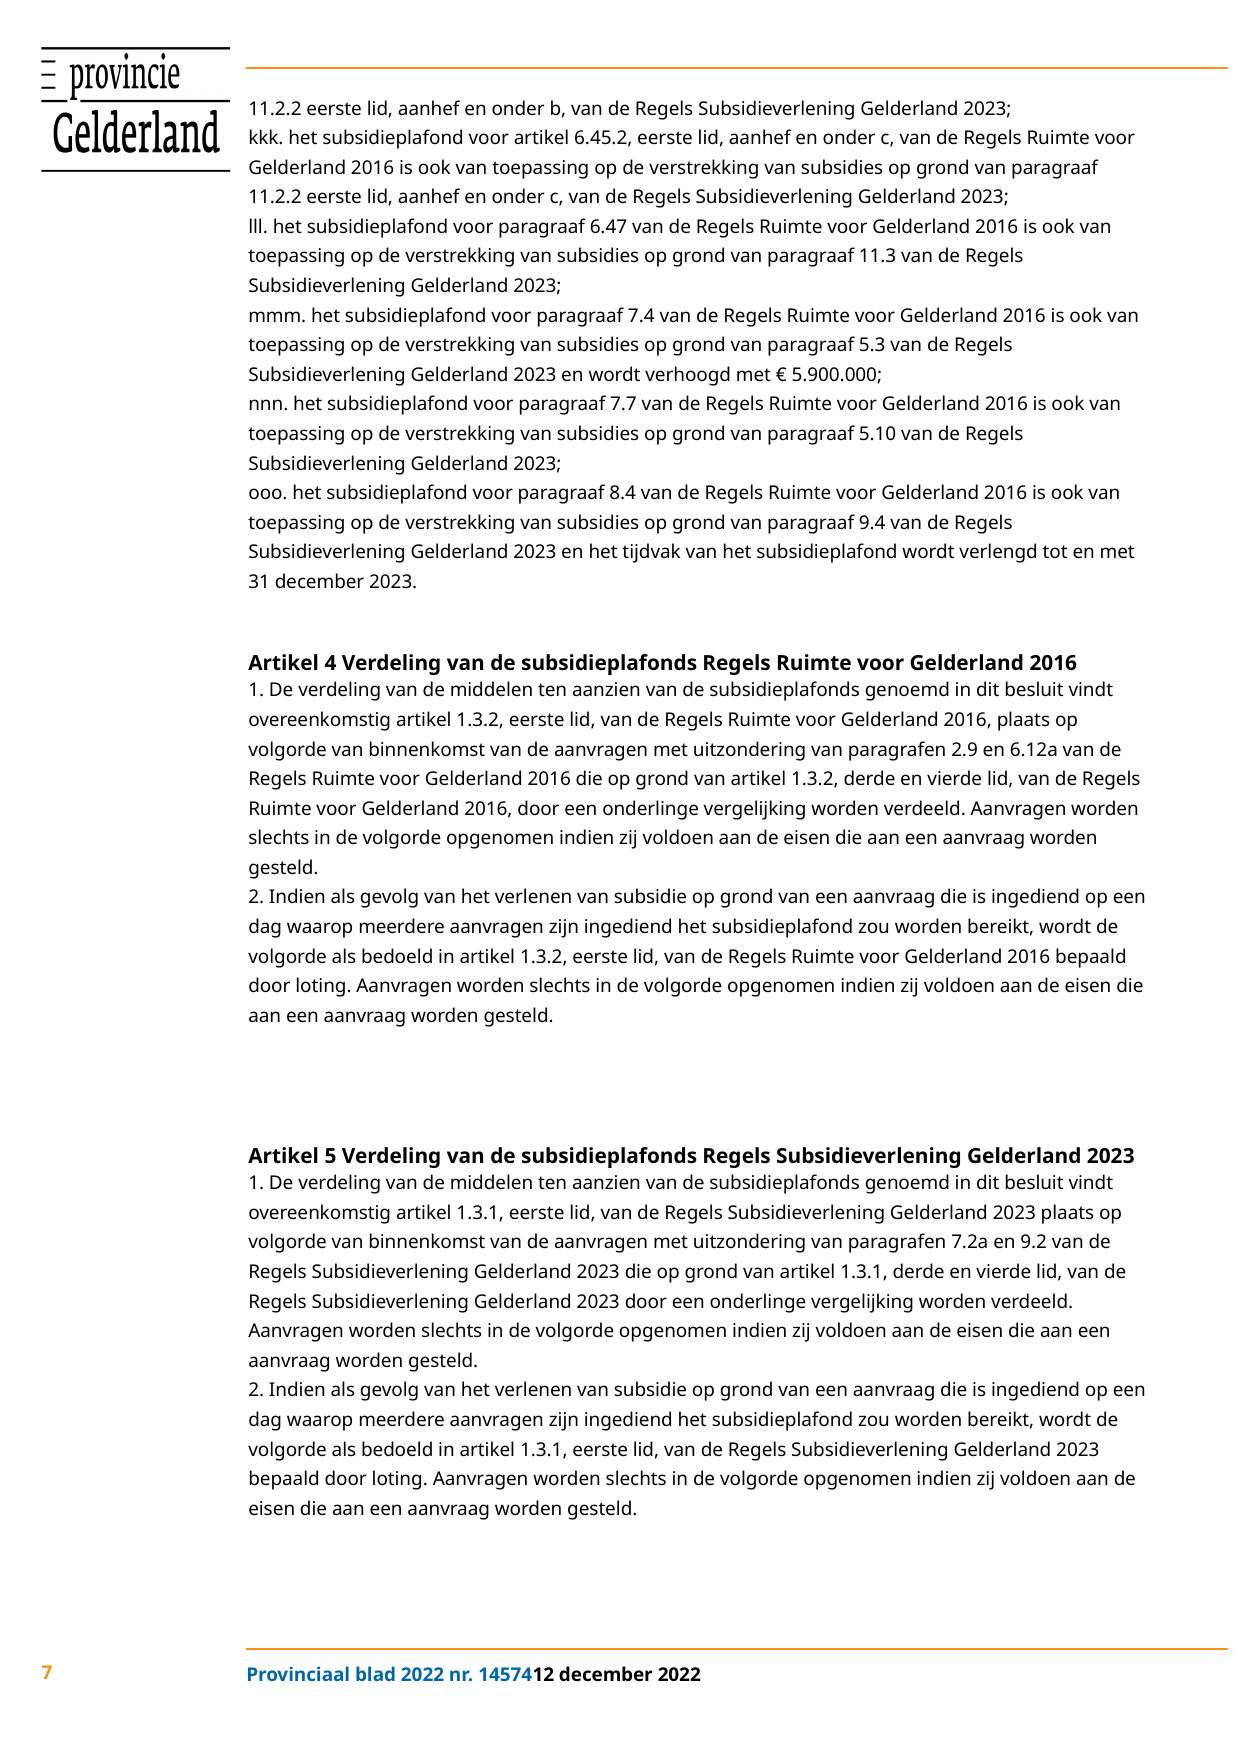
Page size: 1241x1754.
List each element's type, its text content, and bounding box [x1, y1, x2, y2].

text 1. De verdeling van de middelen ten aanzien van de subsidieplafonds genoemd in dit besluit vindt overeenkomstig artikel 1.3.2, eerste lid, van de Regels Ruimte voor Gelderland 2016, plaats op volgorde van binnenkomst van de aanvragen met uitzondering van paragrafen 2.9 en 6.12a van de Regels Ruimte voor Gelderland 2016 die op grond van artikel 1.3.2, derde en vierde lid, van de Regels Ruimte voor Gelderland 2016, door een onderlinge vergelijking worden verdeeld. Aanvragen worden slechts in de volgorde opgenomen indien zij voldoen aan de eisen die aan een aanvraag worden gesteld. [248, 677, 1152, 880]
text Artikel 5 Verdeling van de subsidieplafonds Regels Subsidieverlening Gelderland 2023 [248, 1141, 1152, 1169]
text Artikel 4 Verdeling van de subsidieplafonds Regels Ruimte voor Gelderland 2016 [248, 648, 1152, 677]
picture [41, 47, 231, 172]
text 1. De verdeling van de middelen ten aanzien van de subsidieplafonds genoemd in dit besluit vindt overeenkomstig artikel 1.3.1, eerste lid, van de Regels Subsidieverlening Gelderland 2023 plaats op volgorde van binnenkomst van de aanvragen met uitzondering van paragrafen 7.2a en 9.2 van de Regels Subsidieverlening Gelderland 2023 die op grond van artikel 1.3.1, derde en vierde lid, van de Regels Subsidieverlening Gelderland 2023 door een onderlinge vergelijking worden verdeeld. Aanvragen worden slechts in de volgorde opgenomen indien zij voldoen aan de eisen die aan een aanvraag worden gesteld. [248, 1169, 1152, 1373]
text ooo. het subsidieplafond voor paragraaf 8.4 van de Regels Ruimte voor Gelderland 2016 is ook van toepassing op de verstrekking van subsidies op grond van paragraaf 9.4 van de Regels Subsidieverlening Gelderland 2023 en het tijdvak van het subsidieplafond wordt verlengd tot en met 31 december 2023. [248, 479, 1152, 594]
text 11.2.2 eerste lid, aanhef en onder b, van de Regels Subsidieverlening Gelderland 2023; [248, 95, 1152, 121]
text 2. Indien als gevolg van het verlenen van subsidie op grond van een aanvraag die is ingediend op een dag waarop meerdere aanvragen zijn ingediend het subsidieplafond zou worden bereikt, wordt de volgorde als bedoeld in artikel 1.3.1, eerste lid, van de Regels Subsidieverlening Gelderland 2023 bepaald door loting. Aanvragen worden slechts in de volgorde opgenomen indien zij voldoen aan de eisen die aan een aanvraag worden gesteld. [248, 1377, 1152, 1521]
text 2. Indien als gevolg van het verlenen van subsidie op grond van een aanvraag die is ingediend op een dag waarop meerdere aanvragen zijn ingediend het subsidieplafond zou worden bereikt, wordt de volgorde als bedoeld in artikel 1.3.2, eerste lid, van de Regels Ruimte voor Gelderland 2016 bepaald door loting. Aanvragen worden slechts in de volgorde opgenomen indien zij voldoen aan de eisen die aan een aanvraag worden gesteld. [248, 884, 1152, 1028]
text mmm. het subsidieplafond voor paragraaf 7.4 van de Regels Ruimte voor Gelderland 2016 is ook van toepassing op de verstrekking van subsidies op grond van paragraaf 5.3 van de Regels Subsidieverlening Gelderland 2023 en wordt verhoogd met € 5.900.000; [248, 302, 1152, 387]
text lll. het subsidieplafond voor paragraaf 6.47 van de Regels Ruimte voor Gelderland 2016 is ook van toepassing op de verstrekking van subsidies op grond van paragraaf 11.3 van de Regels Subsidieverlening Gelderland 2023; [248, 213, 1152, 298]
text kkk. het subsidieplafond voor artikel 6.45.2, eerste lid, aanhef en onder c, van de Regels Ruimte voor Gelderland 2016 is ook van toepassing op de verstrekking van subsidies op grond van paragraaf 11.2.2 eerste lid, aanhef en onder c, van de Regels Subsidieverlening Gelderland 2023; [248, 124, 1152, 209]
text nnn. het subsidieplafond voor paragraaf 7.7 van de Regels Ruimte voor Gelderland 2016 is ook van toepassing op de verstrekking van subsidies op grond van paragraaf 5.10 van de Regels Subsidieverlening Gelderland 2023; [248, 391, 1152, 476]
